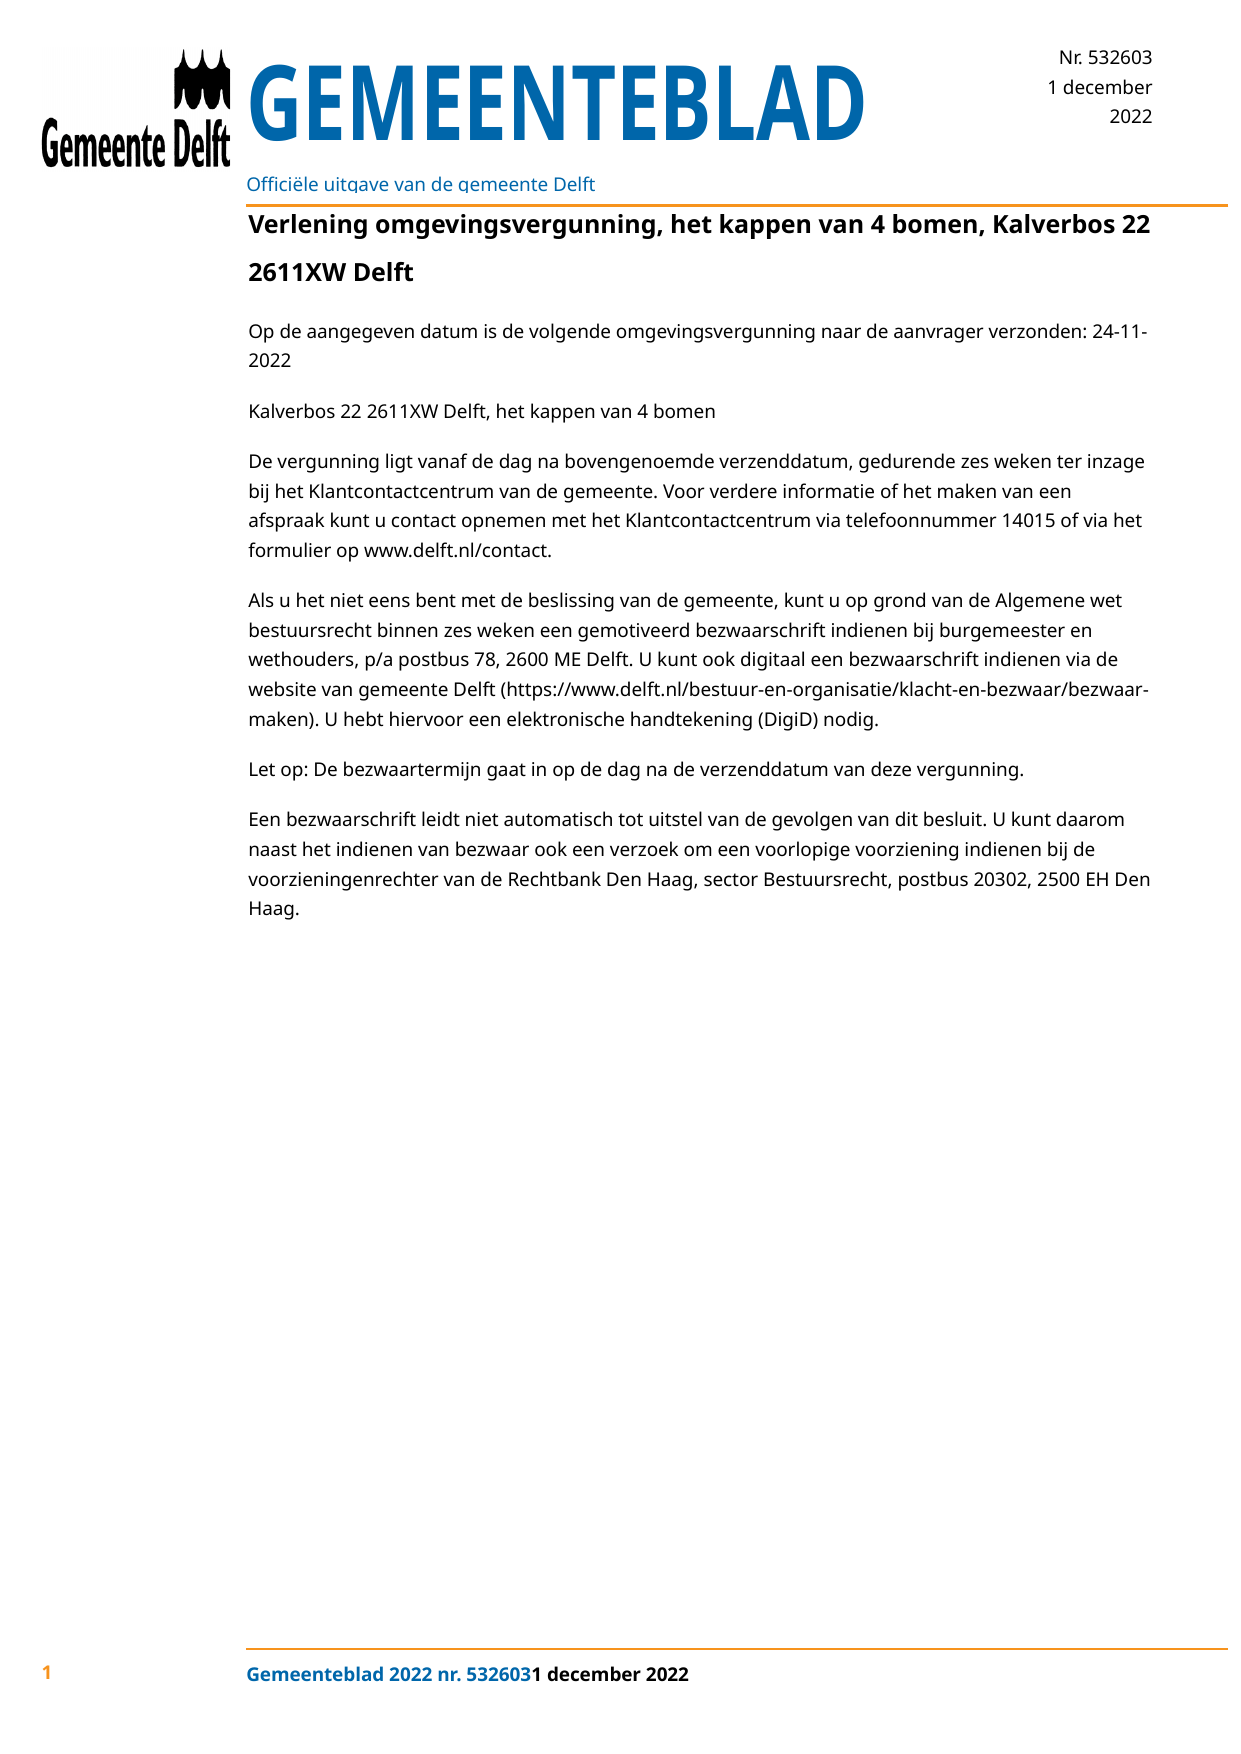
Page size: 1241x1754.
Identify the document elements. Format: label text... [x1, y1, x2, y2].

text Let op: De bezwaartermijn gaat in op de dag na de verzenddatum van deze vergunning. [248, 756, 1152, 782]
text Op de aangegeven datum is de volgende omgevingsvergunning naar de aanvrager verzonden: 24-11-2022 [248, 318, 1152, 373]
text Een bezwaarschrift leidt niet automatisch tot uitstel van de gevolgen van dit besluit. U kunt daarom naast het indienen van bezwaar ook een verzoek om een voorlopige voorziening indienen bij de voorzieningenrechter van de Rechtbank Den Haag, sector Bestuursrecht, postbus 20302, 2500 EH Den Haag. [248, 807, 1152, 921]
text De vergunning ligt vanaf de dag na bovengenoemde verzenddatum, gedurende zes weken ter inzage bij het Klantcontactcentrum van de gemeente. Voor verdere informatie of het maken van een afspraak kunt u contact opnemen met het Klantcontactcentrum via telefoonnummer 14015 of via het formulier op www.delft.nl/contact. [248, 448, 1152, 563]
text Verlening omgevingsvergunning, het kappen van 4 bomen, Kalverbos 22 2611XW Delft [248, 207, 1152, 288]
text Als u het niet eens bent met de beslissing van de gemeente, kunt u op grond van de Algemene wet bestuursrecht binnen zes weken een gemotiveerd bezwaarschrift indienen bij burgemeester en wethouders, p/a postbus 78, 2600 ME Delft. U kunt ook digitaal een bezwaarschrift indienen via de website van gemeente Delft (https://www.delft.nl/bestuur-en-organisatie/klacht-en-bezwaar/bezwaar-maken). U hebt hiervoor een elektronische handtekening (DigiD) nodig. [248, 587, 1152, 732]
picture [41, 47, 231, 172]
text Kalverbos 22 2611XW Delft, het kappen van 4 bomen [248, 398, 1152, 424]
